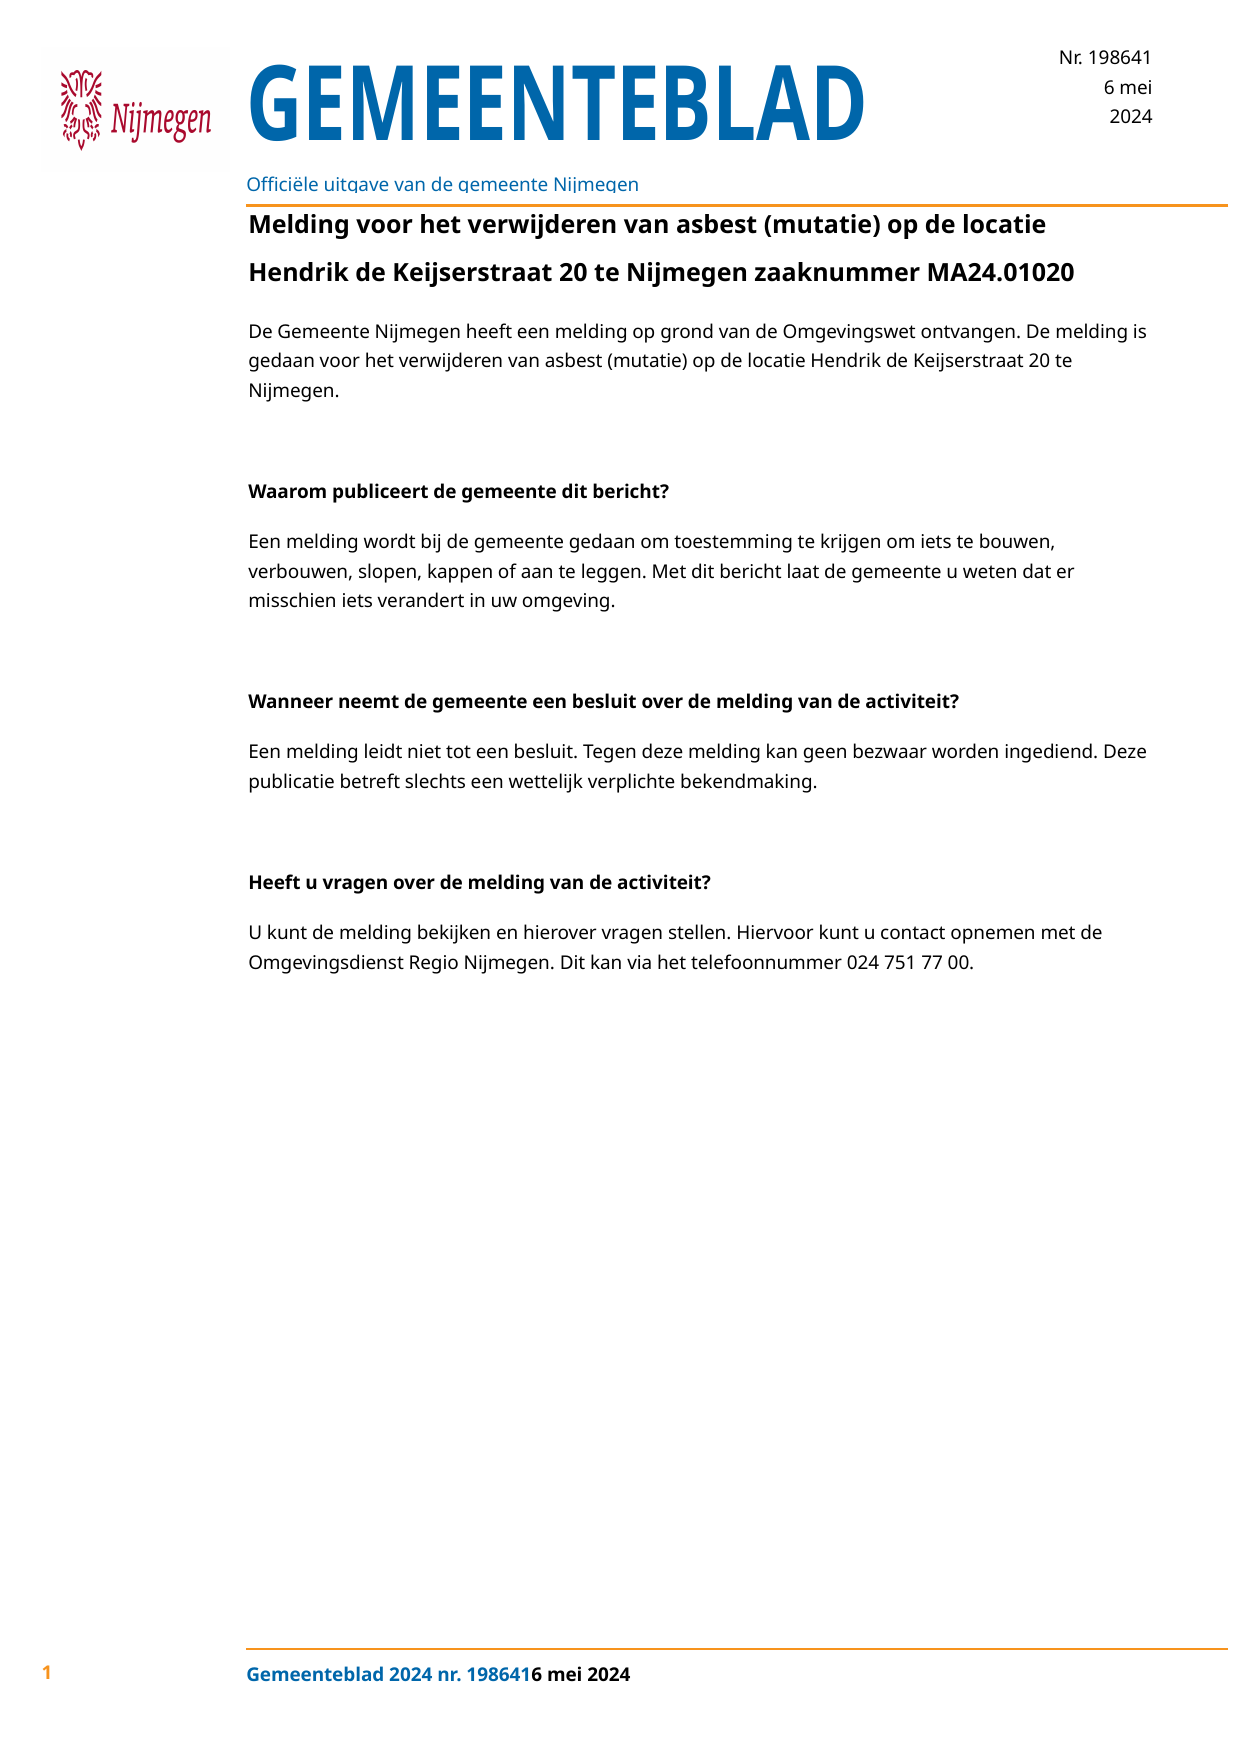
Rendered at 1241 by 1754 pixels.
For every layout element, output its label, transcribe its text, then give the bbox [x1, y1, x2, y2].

picture [41, 47, 231, 172]
text Een melding wordt bij de gemeente gedaan om toestemming te krijgen om iets te bouwen, verbouwen, slopen, kappen of aan te leggen. Met dit bericht laat de gemeente u weten dat er misschien iets verandert in uw omgeving. [248, 528, 1152, 613]
text U kunt de melding bekijken en hierover vragen stellen. Hiervoor kunt u contact opnemen met de Omgevingsdienst Regio Nijmegen. Dit kan via het telefoonnummer 024 751 77 00. [248, 919, 1152, 975]
text Heeft u vragen over de melding van de activiteit? [248, 869, 1152, 895]
text Wanneer neemt de gemeente een besluit over de melding van de activiteit? [248, 688, 1152, 714]
text De Gemeente Nijmegen heeft een melding op grond van de Omgevingswet ontvangen. De melding is gedaan voor het verwijderen van asbest (mutatie) op de locatie Hendrik de Keijserstraat 20 te Nijmegen. [248, 318, 1152, 403]
text Waarom publiceert de gemeente dit bericht? [248, 478, 1152, 504]
text Melding voor het verwijderen van asbest (mutatie) op de locatie Hendrik de Keijserstraat 20 te Nijmegen zaaknummer MA24.01020 [248, 207, 1152, 288]
text Een melding leidt niet tot een besluit. Tegen deze melding kan geen bezwaar worden ingediend. Deze publicatie betreft slechts een wettelijk verplichte bekendmaking. [248, 739, 1152, 794]
